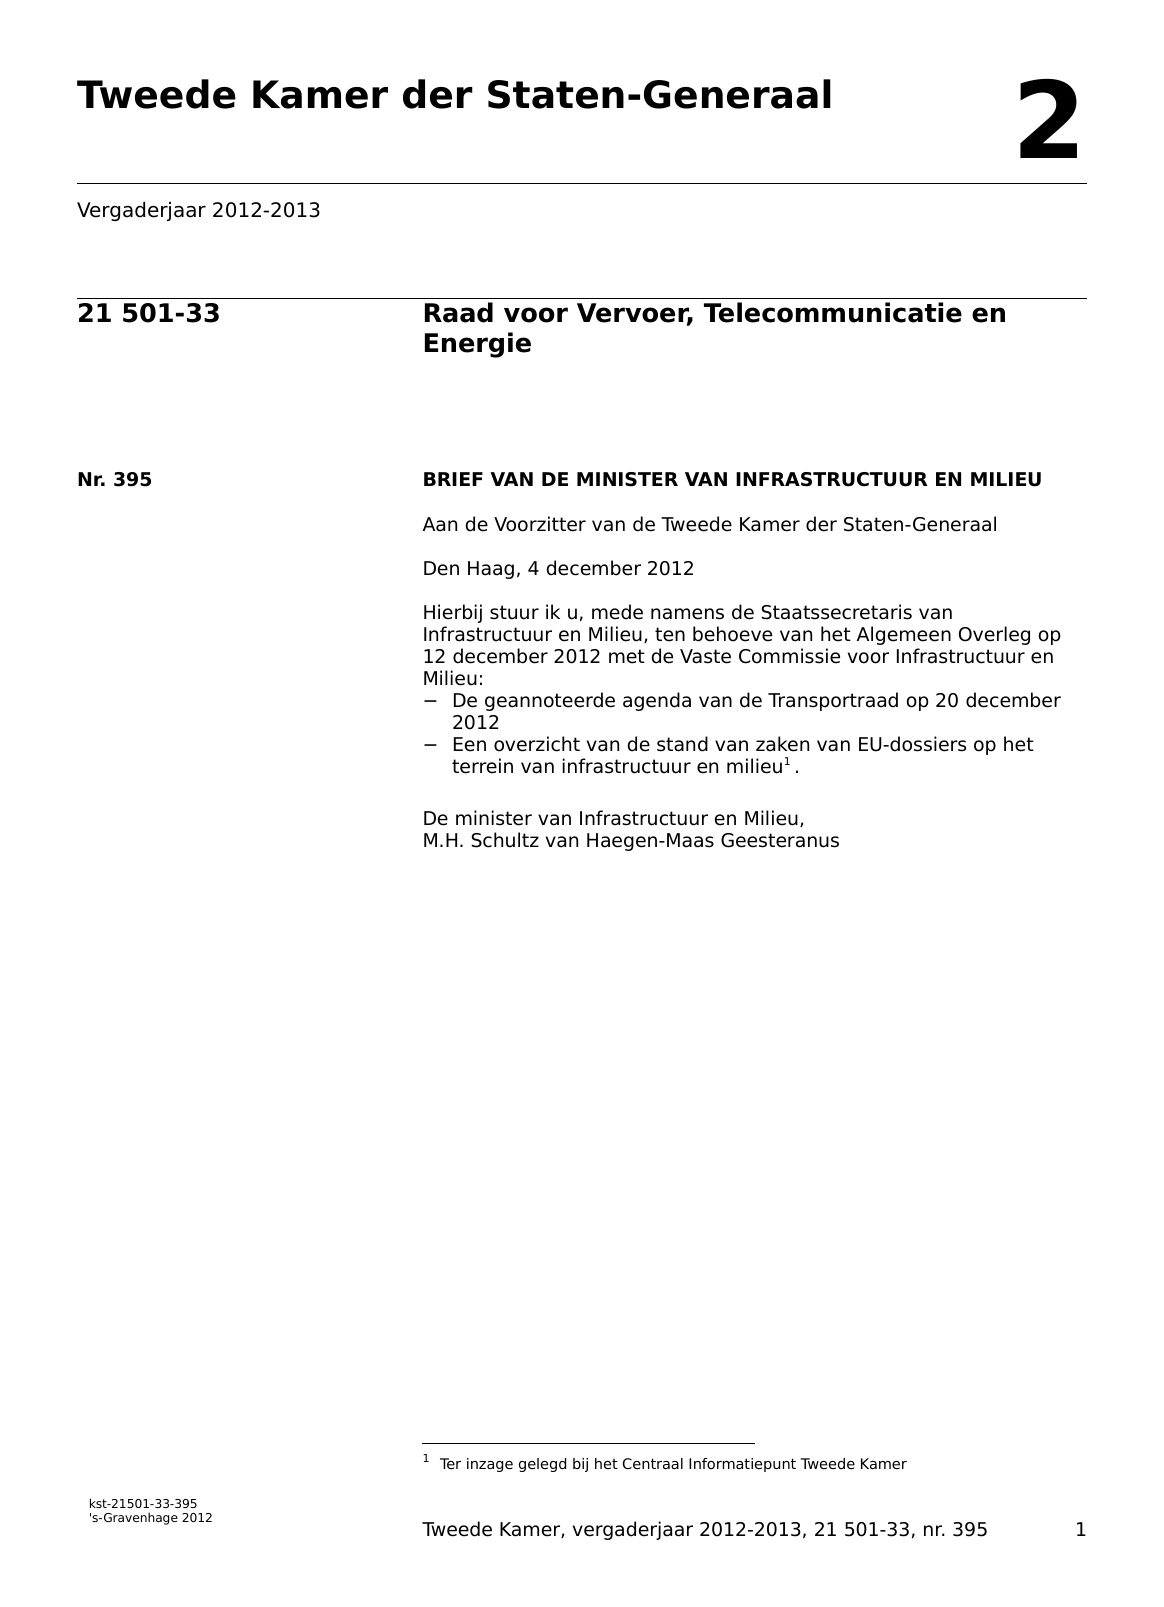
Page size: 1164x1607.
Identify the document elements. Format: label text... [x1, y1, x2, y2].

text Den Haag, 4 december 2012 [422, 558, 1087, 580]
table_cell Vergaderjaar 2012-2013 [77, 184, 1087, 298]
table_header 2 [886, 59, 1087, 183]
text Aan de Voorzitter van de Tweede Kamer der Staten-Generaal [422, 513, 1087, 536]
text Ter inzage gelegd bij het Centraal Informatiepunt Tweede Kamer [422, 1452, 1087, 1474]
text De minister van Infrastructuur en Milieu, M.H. Schultz van Haegen-Maas Geesteranus [422, 808, 1087, 852]
text 's-Gravenhage 2012 [88, 1511, 323, 1525]
text − Een overzicht van de stand van zaken van EU-dossiers op het terrein van infrastructuur en milieu. [422, 734, 1087, 778]
text − De geannoteerde agenda van de Transportraad op 20 december 2012 [422, 690, 1087, 734]
text Hierbij stuur ik u, mede namens de Staatssecretaris van Infrastructuur en Milieu, ten behoeve van het Algemeen Overleg op 12 december 2012 met de Vaste Commissie voor Infrastructuur en Milieu: [422, 602, 1087, 690]
table_header Tweede Kamer der Staten-Generaal [77, 59, 886, 183]
text kst-21501-33-395 [88, 1497, 323, 1511]
subtitle 21 501-33 Raad voor Vervoer, Telecommunicatie en Energie [77, 299, 1087, 358]
subtitle Nr. 395 BRIEF VAN DE MINISTER VAN INFRASTRUCTUUR EN MILIEU [77, 469, 1087, 491]
